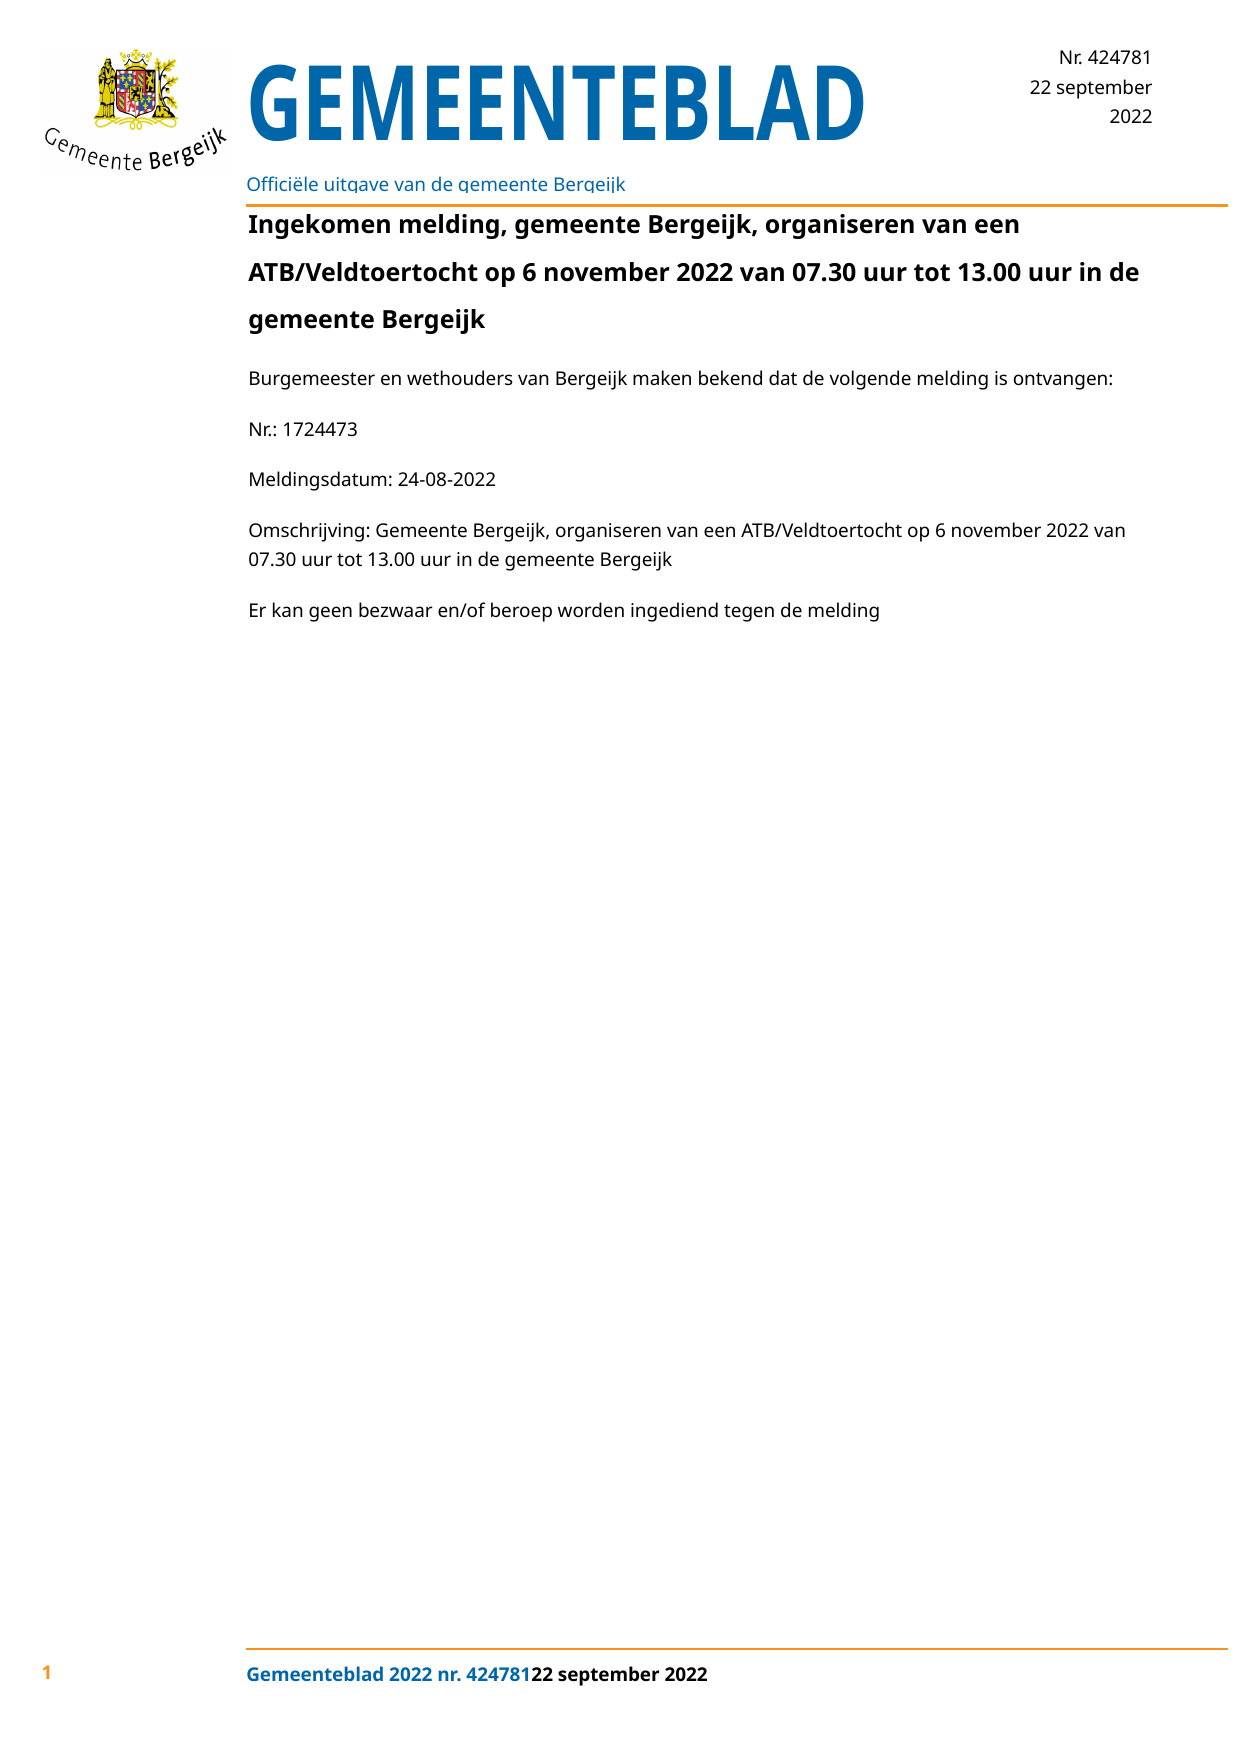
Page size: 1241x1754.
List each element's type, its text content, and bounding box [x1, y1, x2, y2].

text Meldingsdatum: 24-08-2022 [248, 466, 1152, 492]
text Burgemeester en wethouders van Bergeijk maken bekend dat de volgende melding is ontvangen: [248, 366, 1152, 391]
text Er kan geen bezwaar en/of beroep worden ingediend tegen de melding [248, 597, 1152, 622]
text Ingekomen melding, gemeente Bergeijk, organiseren van een ATB/Veldtoertocht op 6 november 2022 van 07.30 uur tot 13.00 uur in de gemeente Bergeijk [248, 207, 1152, 336]
text Omschrijving: Gemeente Bergeijk, organiseren van een ATB/Veldtoertocht op 6 november 2022 van 07.30 uur tot 13.00 uur in de gemeente Bergeijk [248, 517, 1152, 572]
text Nr.: 1724473 [248, 416, 1152, 442]
picture [41, 47, 231, 172]
